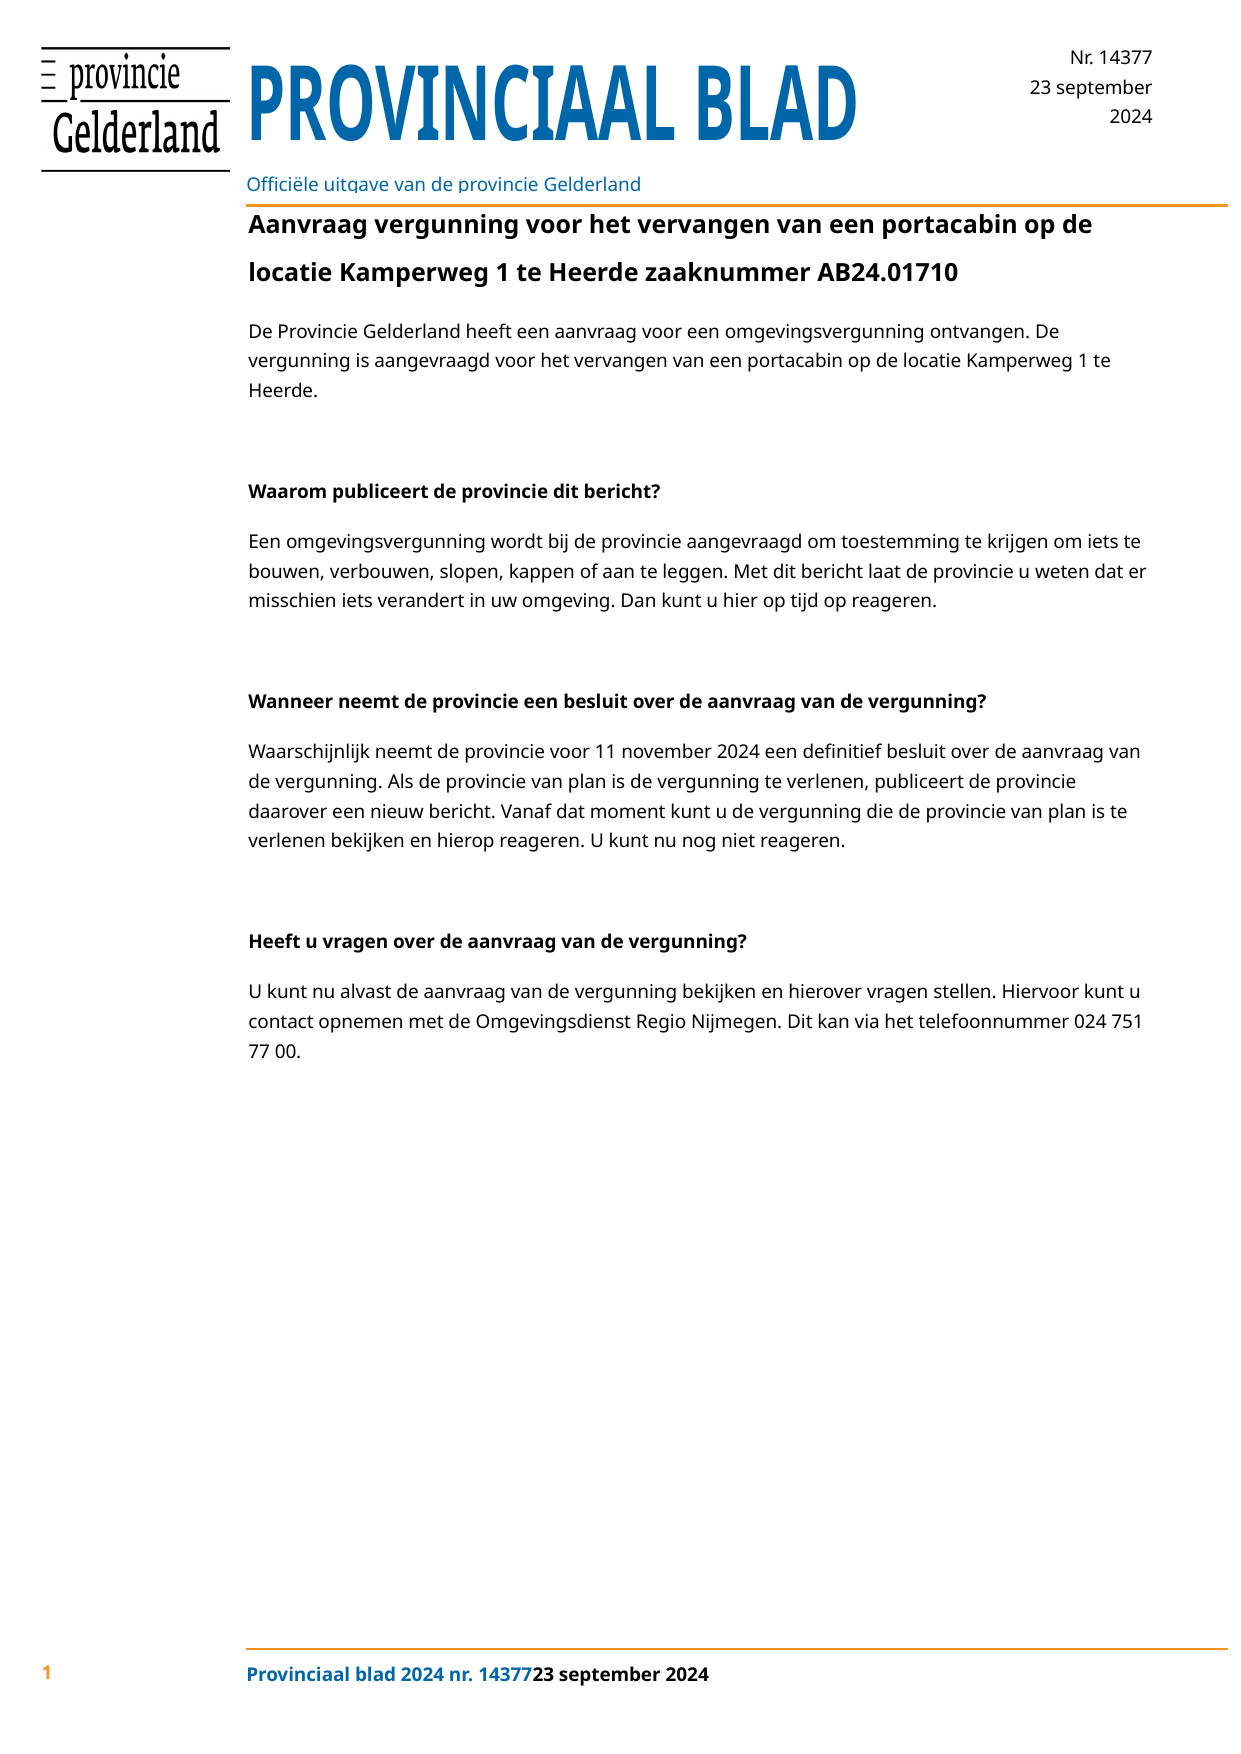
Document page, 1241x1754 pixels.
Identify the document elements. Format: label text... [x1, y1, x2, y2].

picture [41, 47, 231, 172]
text U kunt nu alvast de aanvraag van de vergunning bekijken en hierover vragen stellen. Hiervoor kunt u contact opnemen met de Omgevingsdienst Regio Nijmegen. Dit kan via het telefoonnummer 024 751 77 00. [248, 979, 1152, 1064]
text De Provincie Gelderland heeft een aanvraag voor een omgevingsvergunning ontvangen. De vergunning is aangevraagd voor het vervangen van een portacabin op de locatie Kamperweg 1 te Heerde. [248, 318, 1152, 403]
text Aanvraag vergunning voor het vervangen van een portacabin op de locatie Kamperweg 1 te Heerde zaaknummer AB24.01710 [248, 207, 1152, 288]
text Heeft u vragen over de aanvraag van de vergunning? [248, 928, 1152, 954]
text Wanneer neemt de provincie een besluit over de aanvraag van de vergunning? [248, 688, 1152, 714]
text Een omgevingsvergunning wordt bij de provincie aangevraagd om toestemming te krijgen om iets te bouwen, verbouwen, slopen, kappen of aan te leggen. Met dit bericht laat de provincie u weten dat er misschien iets verandert in uw omgeving. Dan kunt u hier op tijd op reageren. [248, 528, 1152, 613]
text Waarschijnlijk neemt de provincie voor 11 november 2024 een definitief besluit over de aanvraag van de vergunning. Als de provincie van plan is de vergunning te verlenen, publiceert de provincie daarover een nieuw bericht. Vanaf dat moment kunt u de vergunning die de provincie van plan is te verlenen bekijken en hierop reageren. U kunt nu nog niet reageren. [248, 739, 1152, 853]
text Waarom publiceert de provincie dit bericht? [248, 478, 1152, 504]
